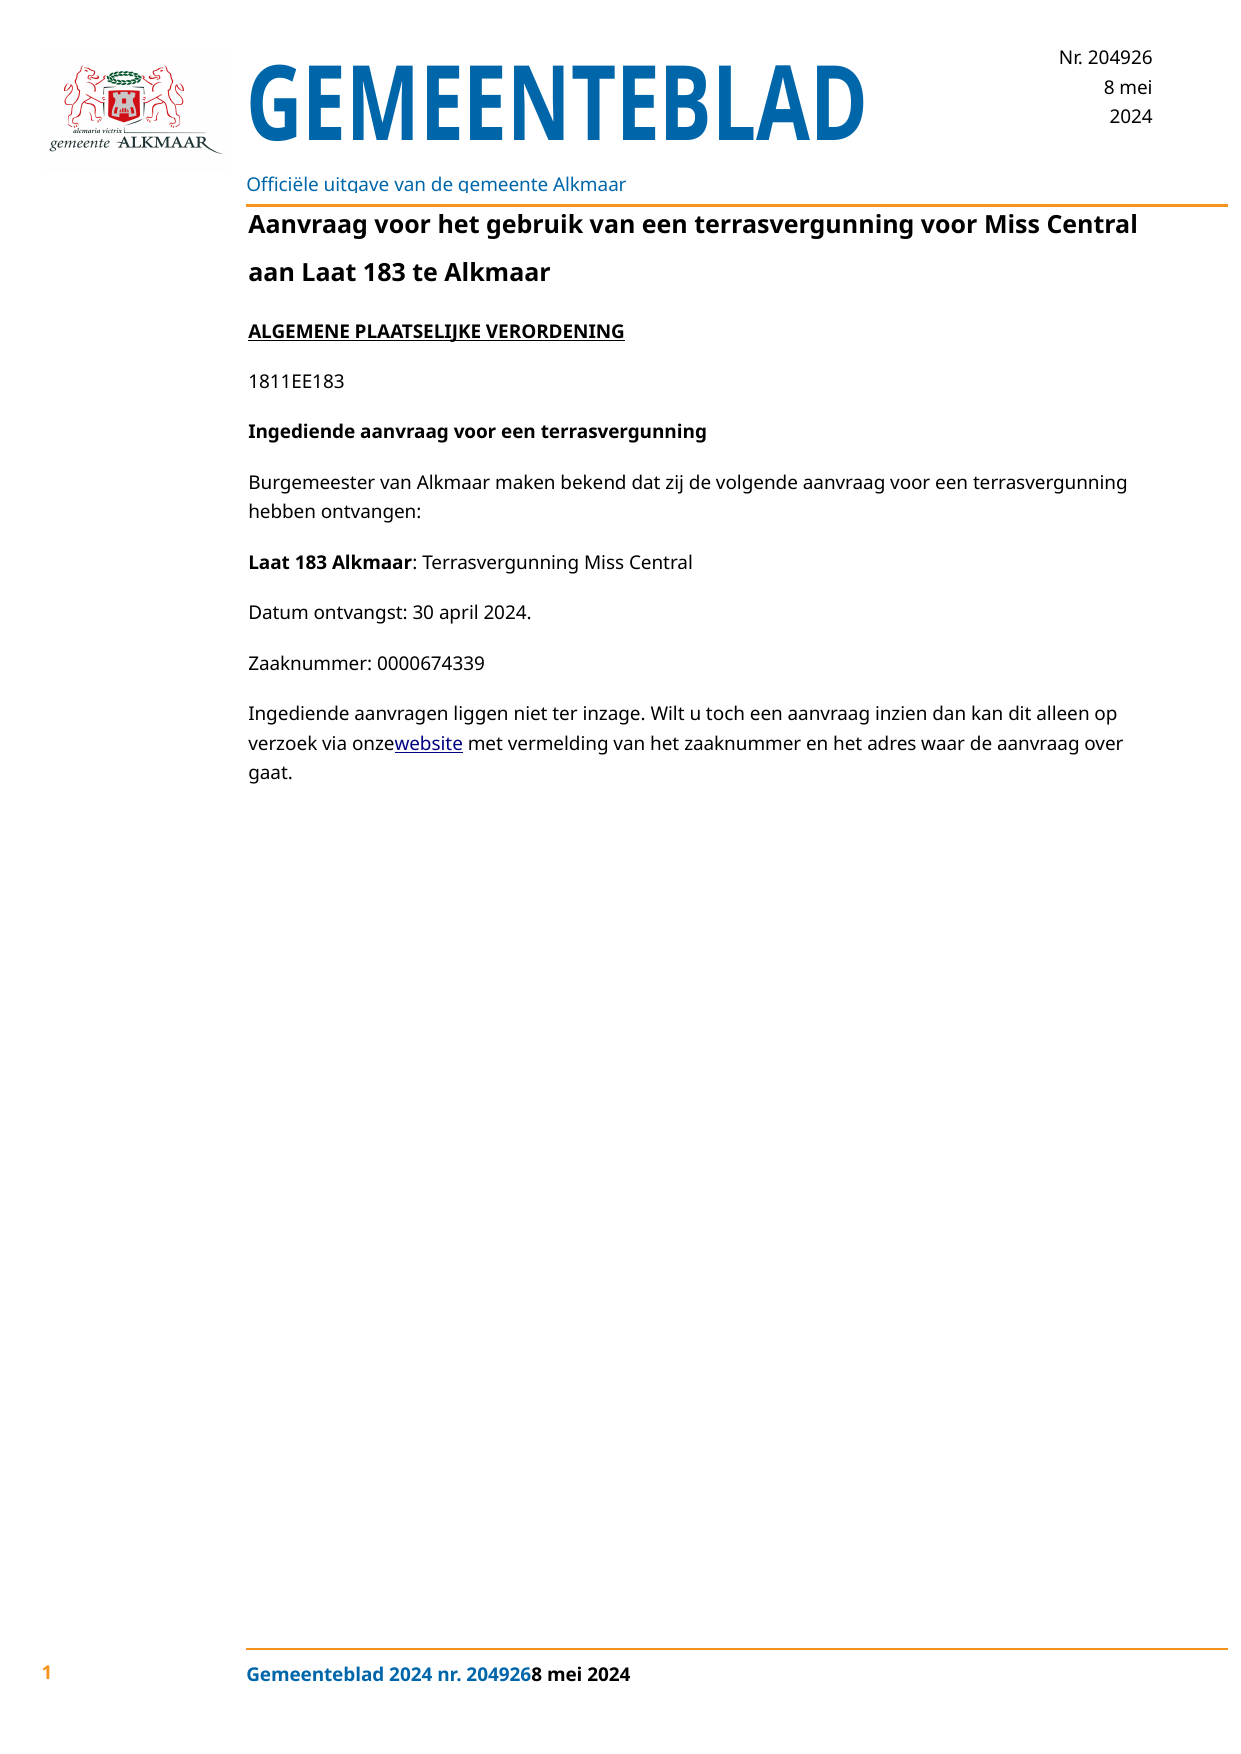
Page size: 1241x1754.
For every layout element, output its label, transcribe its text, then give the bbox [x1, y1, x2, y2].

text Burgemeester van Alkmaar maken bekend dat zij de volgende aanvraag voor een terrasvergunning hebben ontvangen: [248, 469, 1152, 524]
text Ingediende aanvragen liggen niet ter inzage. Wilt u toch een aanvraag inzien dan kan dit alleen op verzoek via onzewebsite met vermelding van het zaaknummer en het adres waar de aanvraag over gaat. [248, 700, 1152, 785]
text Aanvraag voor het gebruik van een terrasvergunning voor Miss Central aan Laat 183 te Alkmaar [248, 207, 1152, 288]
text 1811EE183 [248, 368, 1152, 394]
text Ingediende aanvraag voor een terrasvergunning [248, 419, 1152, 444]
picture [41, 47, 231, 172]
text Datum ontvangst: 30 april 2024. [248, 599, 1152, 625]
text Zaaknummer: 0000674339 [248, 650, 1152, 676]
text Laat 183 Alkmaar: Terrasvergunning Miss Central [248, 549, 1152, 575]
text ALGEMENE PLAATSELIJKE VERORDENING [248, 318, 1152, 344]
